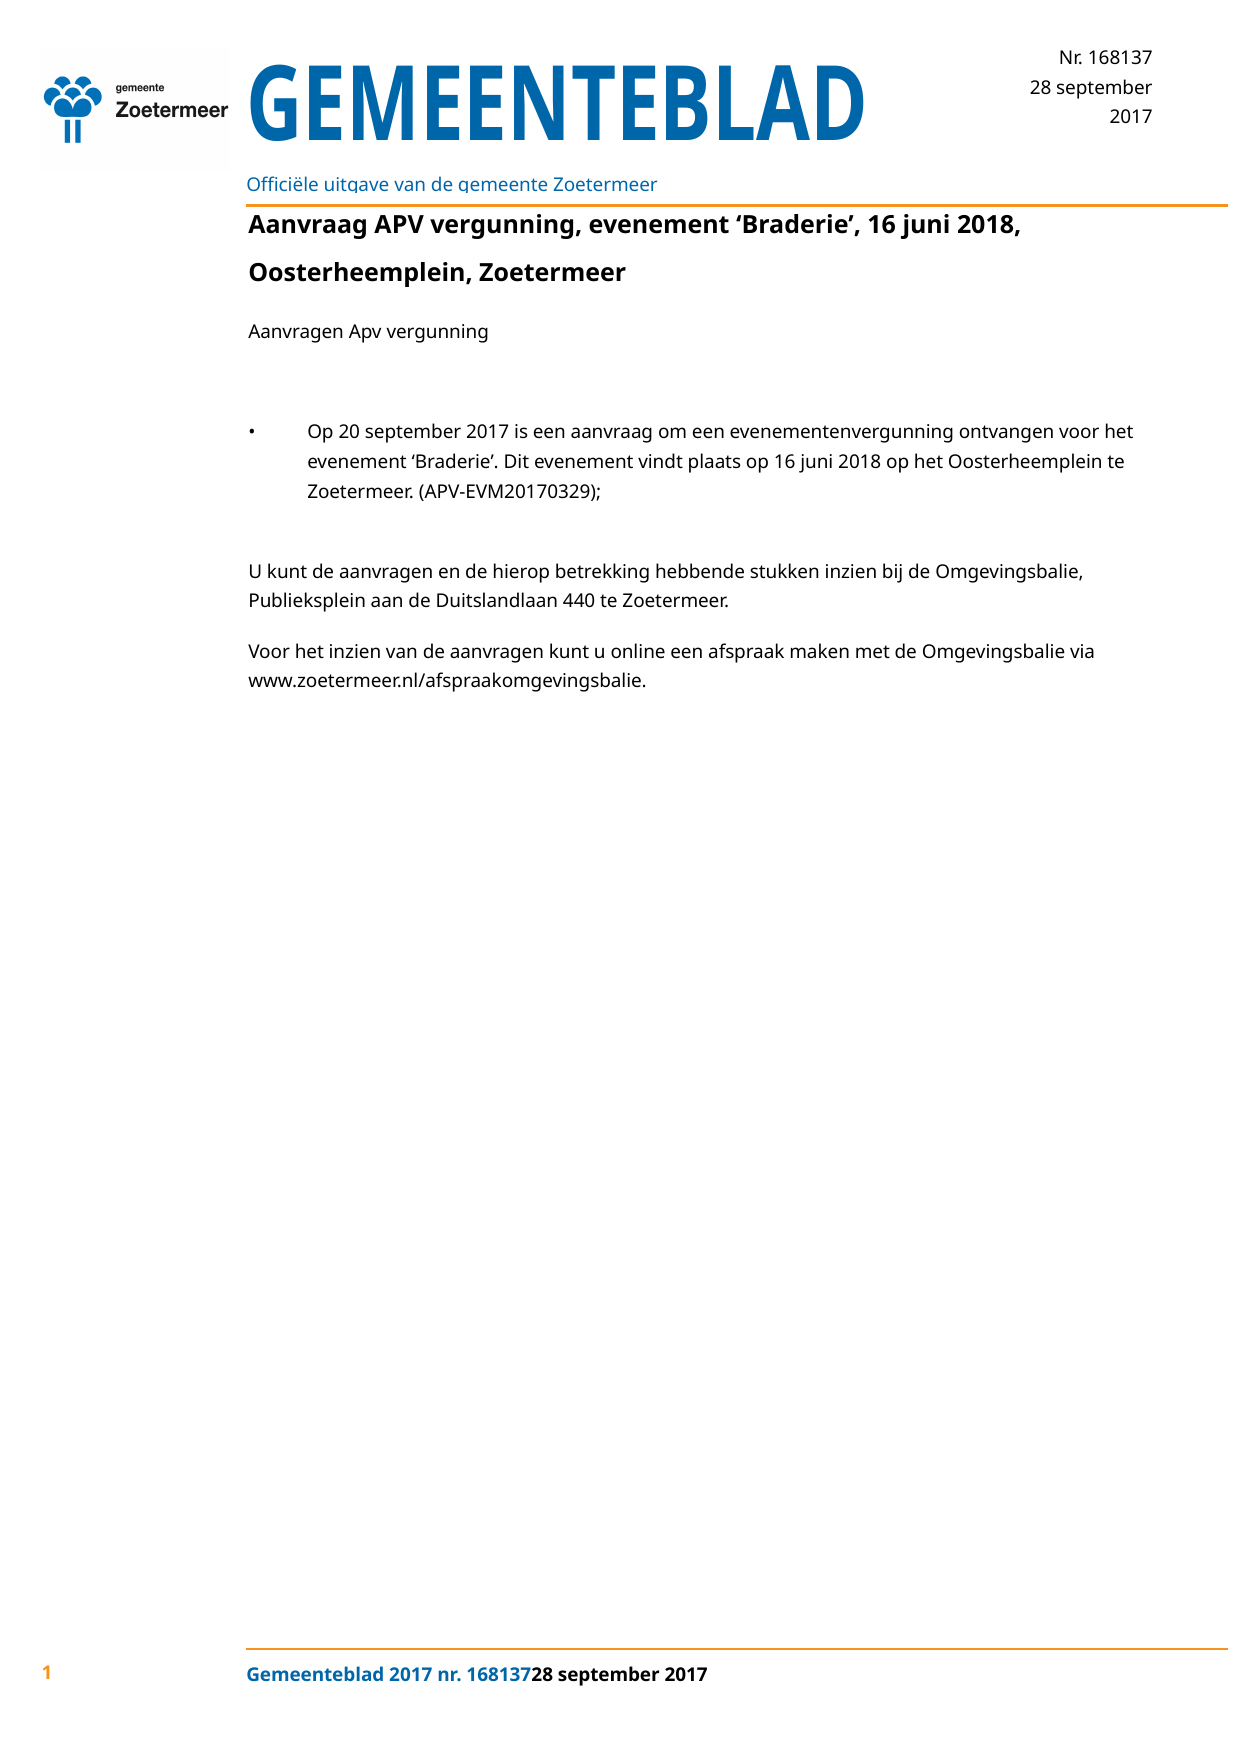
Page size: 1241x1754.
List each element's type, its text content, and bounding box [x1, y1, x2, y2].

text U kunt de aanvragen en de hierop betrekking hebbende stukken inzien bij de Omgevingsbalie, Publieksplein aan de Duitslandlaan 440 te Zoetermeer. [248, 558, 1152, 613]
text Aanvragen Apv vergunning [248, 318, 1152, 344]
text Aanvraag APV vergunning, evenement ‘Braderie’, 16 juni 2018, Oosterheemplein, Zoetermeer [248, 207, 1152, 288]
list Op 20 september 2017 is een aanvraag om een evenementenvergunning ontvangen voor het evenement ‘Braderie’. Dit evenement vindt plaats op 16 juni 2018 op het Oosterheemplein te Zoetermeer. (APV-EVM20170329); [248, 419, 1152, 504]
text Voor het inzien van de aanvragen kunt u online een afspraak maken met de Omgevingsbalie via www.zoetermeer.nl/afspraakomgevingsbalie. [248, 638, 1152, 693]
picture [41, 47, 231, 172]
